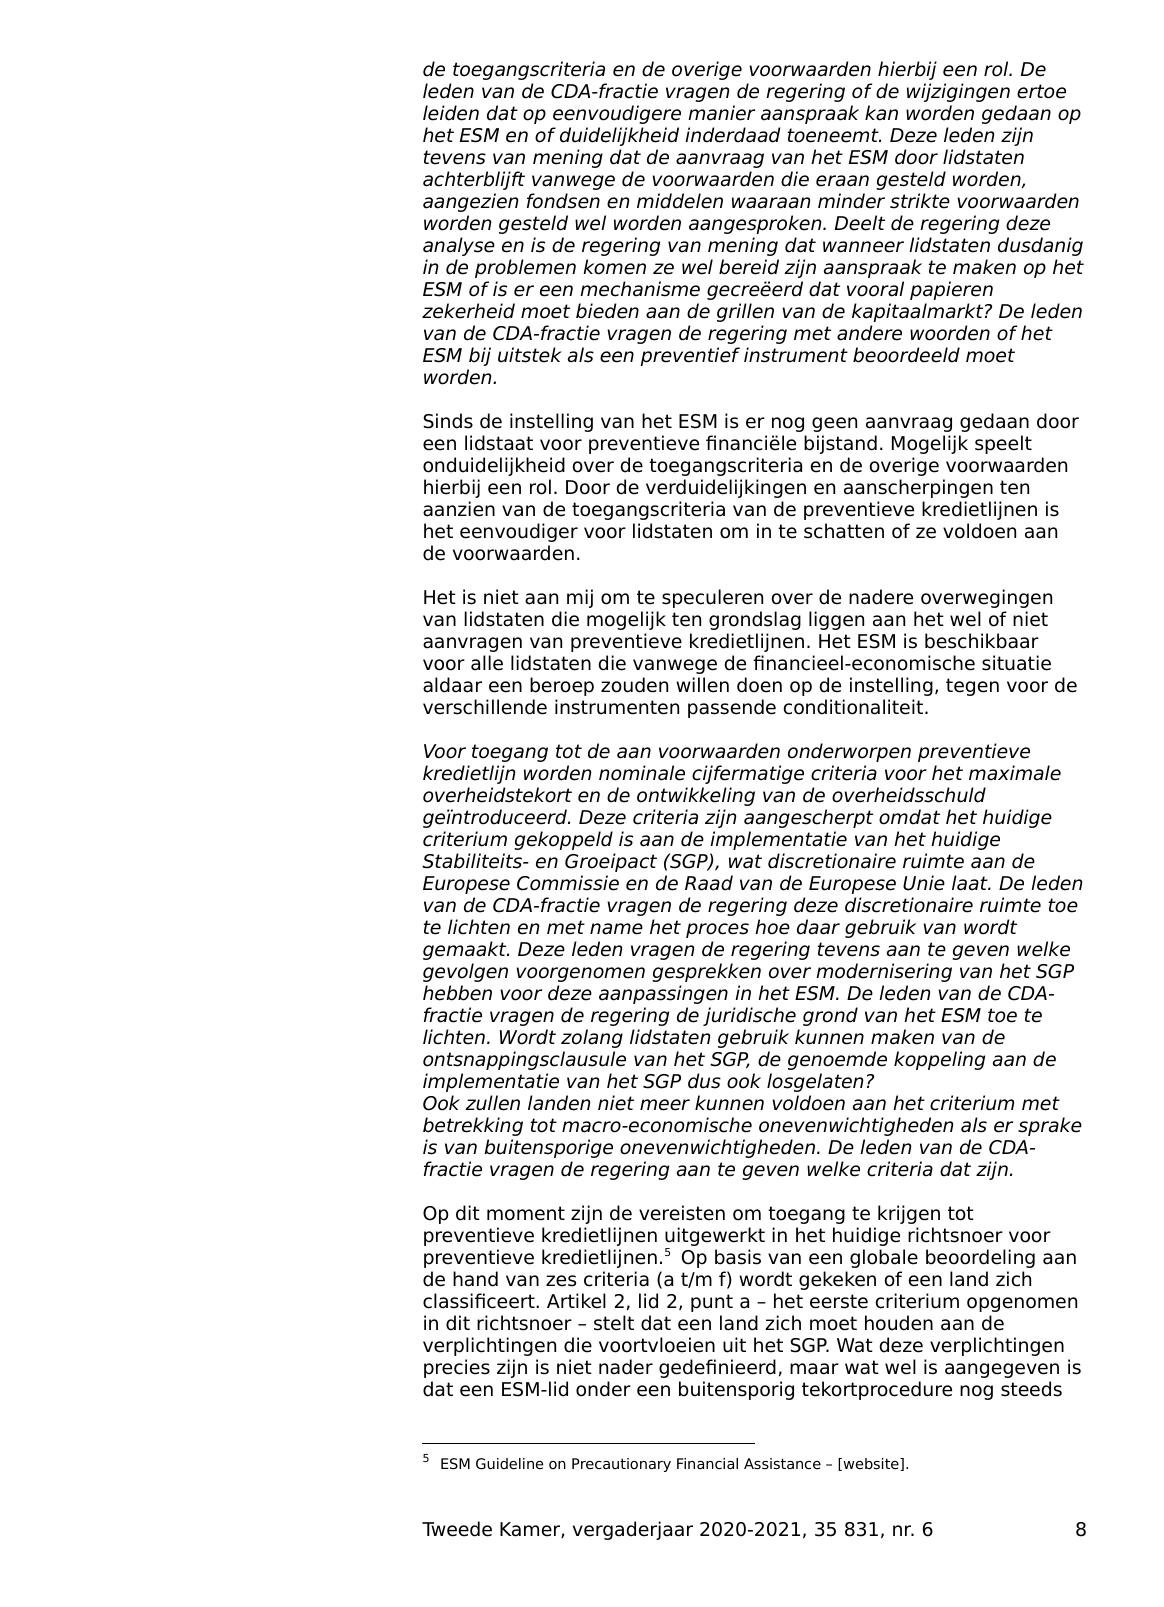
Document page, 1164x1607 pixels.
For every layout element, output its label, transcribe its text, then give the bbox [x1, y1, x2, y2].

text de toegangscriteria en de overige voorwaarden hierbij een rol. De leden van de CDA-fractie vragen de regering of de wijzigingen ertoe leiden dat op eenvoudigere manier aanspraak kan worden gedaan op het ESM en of duidelijkheid inderdaad toeneemt. Deze leden zijn tevens van mening dat de aanvraag van het ESM door lidstaten achterblijft vanwege de voorwaarden die eraan gesteld worden, aangezien fondsen en middelen waaraan minder strikte voorwaarden worden gesteld wel worden aangesproken. Deelt de regering deze analyse en is de regering van mening dat wanneer lidstaten dusdanig in de problemen komen ze wel bereid zijn aanspraak te maken op het ESM of is er een mechanisme gecreëerd dat vooral papieren zekerheid moet bieden aan de grillen van de kapitaalmarkt? De leden van de CDA-fractie vragen de regering met andere woorden of het ESM bij uitstek als een preventief instrument beoordeeld moet worden. [422, 59, 1087, 389]
text Op dit moment zijn de vereisten om toegang te krijgen tot preventieve kredietlijnen uitgewerkt in het huidige richtsnoer voor preventieve kredietlijnen. Op basis van een globale beoordeling aan de hand van zes criteria (a t/m f) wordt gekeken of een land zich classificeert. Artikel 2, lid 2, punt a – het eerste criterium opgenomen in dit richtsnoer – stelt dat een land zich moet houden aan de verplichtingen die voortvloeien uit het SGP. Wat deze verplichtingen precies zijn is niet nader gedefinieerd, maar wat wel is aangegeven is dat een ESM-lid onder een buitensporig tekortprocedure nog steeds [422, 1203, 1087, 1401]
text Sinds de instelling van het ESM is er nog geen aanvraag gedaan door een lidstaat voor preventieve financiële bijstand. Mogelijk speelt onduidelijkheid over de toegangscriteria en de overige voorwaarden hierbij een rol. Door de verduidelijkingen en aanscherpingen ten aanzien van de toegangscriteria van de preventieve kredietlijnen is het eenvoudiger voor lidstaten om in te schatten of ze voldoen aan de voorwaarden. [422, 411, 1087, 565]
text ESM Guideline on Precautionary Financial Assistance – [website]. [422, 1452, 1087, 1474]
text Voor toegang tot de aan voorwaarden onderworpen preventieve kredietlijn worden nominale cijfermatige criteria voor het maximale overheidstekort en de ontwikkeling van de overheidsschuld geïntroduceerd. Deze criteria zijn aangescherpt omdat het huidige criterium gekoppeld is aan de implementatie van het huidige Stabiliteits- en Groeipact (SGP), wat discretionaire ruimte aan de Europese Commissie en de Raad van de Europese Unie laat. De leden van de CDA-fractie vragen de regering deze discretionaire ruimte toe te lichten en met name het proces hoe daar gebruik van wordt gemaakt. Deze leden vragen de regering tevens aan te geven welke gevolgen voorgenomen gesprekken over modernisering van het SGP hebben voor deze aanpassingen in het ESM. De leden van de CDA-fractie vragen de regering de juridische grond van het ESM toe te lichten. Wordt zolang lidstaten gebruik kunnen maken van de ontsnappingsclausule van het SGP, de genoemde koppeling aan de implementatie van het SGP dus ook losgelaten? [422, 741, 1087, 1093]
text Het is niet aan mij om te speculeren over de nadere overwegingen van lidstaten die mogelijk ten grondslag liggen aan het wel of niet aanvragen van preventieve kredietlijnen. Het ESM is beschikbaar voor alle lidstaten die vanwege de financieel-economische situatie aldaar een beroep zouden willen doen op de instelling, tegen voor de verschillende instrumenten passende conditionaliteit. [422, 587, 1087, 719]
text Ook zullen landen niet meer kunnen voldoen aan het criterium met betrekking tot macro-economische onevenwichtigheden als er sprake is van buitensporige onevenwichtigheden. De leden van de CDA-fractie vragen de regering aan te geven welke criteria dat zijn. [422, 1093, 1087, 1181]
